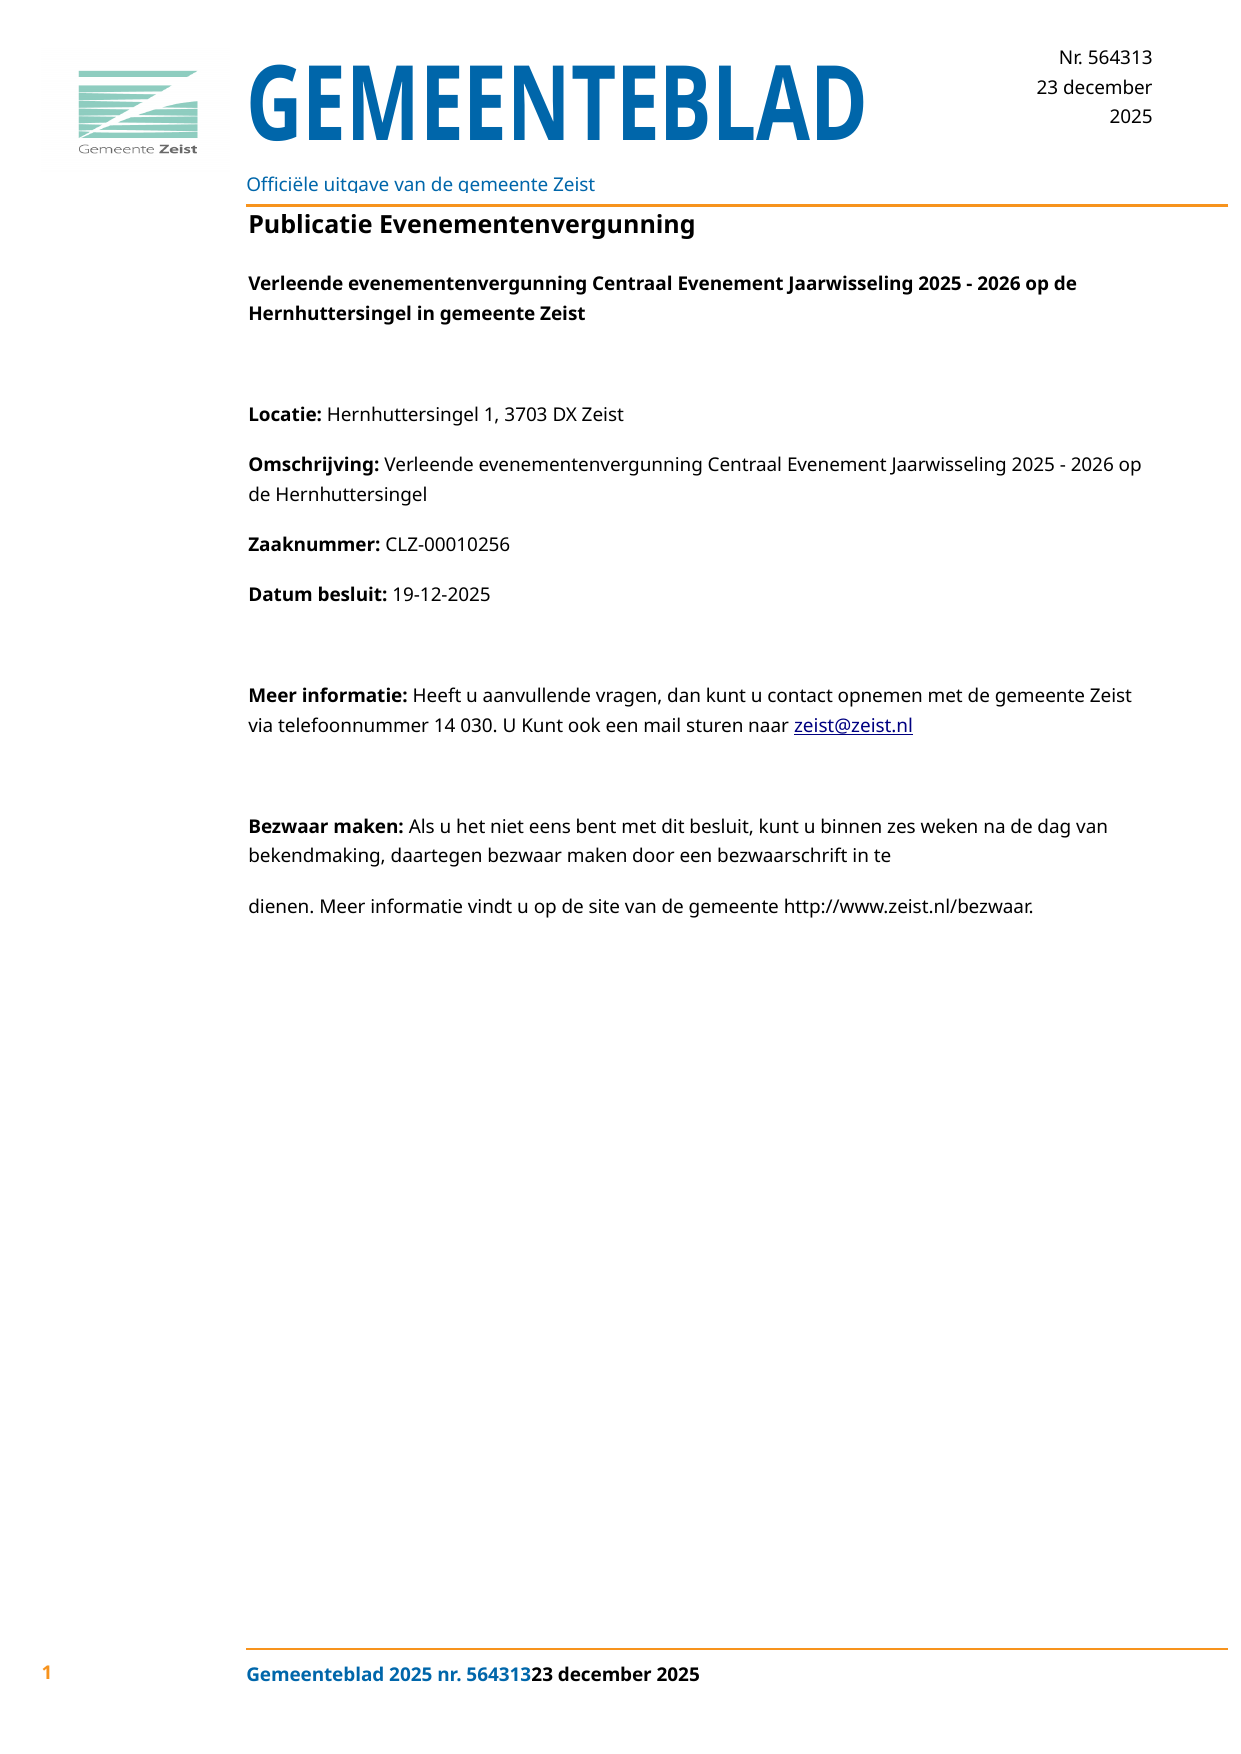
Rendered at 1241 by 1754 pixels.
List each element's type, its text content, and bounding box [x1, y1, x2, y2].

picture [41, 47, 231, 172]
text Omschrijving: Verleende evenementenvergunning Centraal Evenement Jaarwisseling 2025 - 2026 op de Hernhuttersingel [248, 451, 1152, 506]
text Locatie: Hernhuttersingel 1, 3703 DX Zeist [248, 401, 1152, 426]
text Datum besluit: 19-12-2025 [248, 582, 1152, 607]
text Publicatie Evenementenvergunning [248, 207, 1152, 241]
text Meer informatie: Heeft u aanvullende vragen, dan kunt u contact opnemen met de gemeente Zeist via telefoonnummer 14 030. U Kunt ook een mail sturen naar zeist@zeist.nl [248, 682, 1152, 738]
text dienen. Meer informatie vindt u op de site van de gemeente http://www.zeist.nl/bezwaar. [248, 893, 1152, 918]
text Bezwaar maken: Als u het niet eens bent met dit besluit, kunt u binnen zes weken na de dag van bekendmaking, daartegen bezwaar maken door een bezwaarschrift in te [248, 813, 1152, 868]
text Verleende evenementenvergunning Centraal Evenement Jaarwisseling 2025 - 2026 op de Hernhuttersingel in gemeente Zeist [248, 270, 1152, 326]
text Zaaknummer: CLZ-00010256 [248, 531, 1152, 557]
